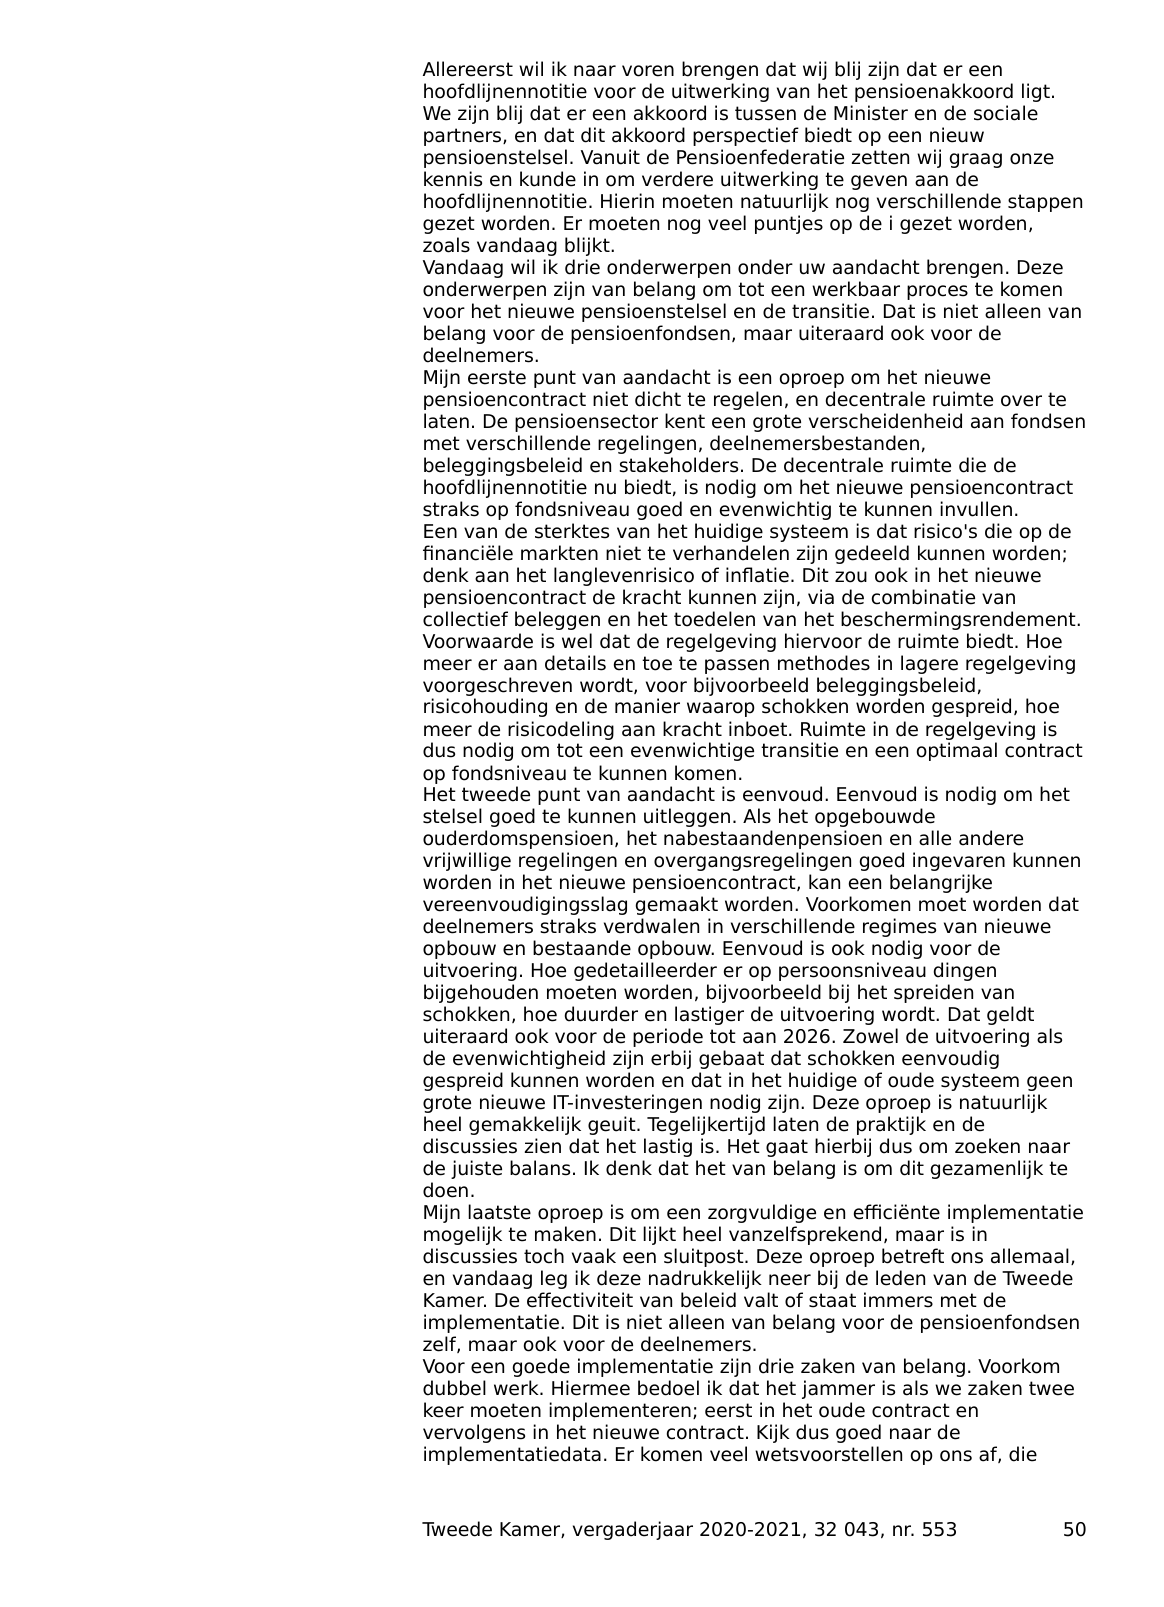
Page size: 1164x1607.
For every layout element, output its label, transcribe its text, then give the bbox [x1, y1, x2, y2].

text Voor een goede implementatie zijn drie zaken van belang. Voorkom dubbel werk. Hiermee bedoel ik dat het jammer is als we zaken twee keer moeten implementeren; eerst in het oude contract en vervolgens in het nieuwe contract. Kijk dus goed naar de implementatiedata. Er komen veel wetsvoorstellen op ons af, die [422, 1356, 1087, 1466]
text Mijn eerste punt van aandacht is een oproep om het nieuwe pensioencontract niet dicht te regelen, en decentrale ruimte over te laten. De pensioensector kent een grote verscheidenheid aan fondsen met verschillende regelingen, deelnemersbestanden, beleggingsbeleid en stakeholders. De decentrale ruimte die de hoofdlijnennotitie nu biedt, is nodig om het nieuwe pensioencontract straks op fondsniveau goed en evenwichtig te kunnen invullen. [422, 367, 1087, 521]
text Vandaag wil ik drie onderwerpen onder uw aandacht brengen. Deze onderwerpen zijn van belang om tot een werkbaar proces te komen voor het nieuwe pensioenstelsel en de transitie. Dat is niet alleen van belang voor de pensioenfondsen, maar uiteraard ook voor de deelnemers. [422, 257, 1087, 367]
text Een van de sterktes van het huidige systeem is dat risico's die op de financiële markten niet te verhandelen zijn gedeeld kunnen worden; denk aan het langlevenrisico of inflatie. Dit zou ook in het nieuwe pensioencontract de kracht kunnen zijn, via de combinatie van collectief beleggen en het toedelen van het beschermingsrendement. Voorwaarde is wel dat de regelgeving hiervoor de ruimte biedt. Hoe meer er aan details en toe te passen methodes in lagere regelgeving voorgeschreven wordt, voor bijvoorbeeld beleggingsbeleid, risicohouding en de manier waarop schokken worden gespreid, hoe meer de risicodeling aan kracht inboet. Ruimte in de regelgeving is dus nodig om tot een evenwichtige transitie en een optimaal contract op fondsniveau te kunnen komen. [422, 521, 1087, 784]
text Allereerst wil ik naar voren brengen dat wij blij zijn dat er een hoofdlijnennotitie voor de uitwerking van het pensioenakkoord ligt. We zijn blij dat er een akkoord is tussen de Minister en de sociale partners, en dat dit akkoord perspectief biedt op een nieuw pensioenstelsel. Vanuit de Pensioenfederatie zetten wij graag onze kennis en kunde in om verdere uitwerking te geven aan de hoofdlijnennotitie. Hierin moeten natuurlijk nog verschillende stappen gezet worden. Er moeten nog veel puntjes op de i gezet worden, zoals vandaag blijkt. [422, 59, 1087, 257]
text Het tweede punt van aandacht is eenvoud. Eenvoud is nodig om het stelsel goed te kunnen uitleggen. Als het opgebouwde ouderdomspensioen, het nabestaandenpensioen en alle andere vrijwillige regelingen en overgangsregelingen goed ingevaren kunnen worden in het nieuwe pensioencontract, kan een belangrijke vereenvoudigingsslag gemaakt worden. Voorkomen moet worden dat deelnemers straks verdwalen in verschillende regimes van nieuwe opbouw en bestaande opbouw. Eenvoud is ook nodig voor de uitvoering. Hoe gedetailleerder er op persoonsniveau dingen bijgehouden moeten worden, bijvoorbeeld bij het spreiden van schokken, hoe duurder en lastiger de uitvoering wordt. Dat geldt uiteraard ook voor de periode tot aan 2026. Zowel de uitvoering als de evenwichtigheid zijn erbij gebaat dat schokken eenvoudig gespreid kunnen worden en dat in het huidige of oude systeem geen grote nieuwe IT-investeringen nodig zijn. Deze oproep is natuurlijk heel gemakkelijk geuit. Tegelijkertijd laten de praktijk en de discussies zien dat het lastig is. Het gaat hierbij dus om zoeken naar de juiste balans. Ik denk dat het van belang is om dit gezamenlijk te doen. [422, 784, 1087, 1202]
text Mijn laatste oproep is om een zorgvuldige en efficiënte implementatie mogelijk te maken. Dit lijkt heel vanzelfsprekend, maar is in discussies toch vaak een sluitpost. Deze oproep betreft ons allemaal, en vandaag leg ik deze nadrukkelijk neer bij de leden van de Tweede Kamer. De effectiviteit van beleid valt of staat immers met de implementatie. Dit is niet alleen van belang voor de pensioenfondsen zelf, maar ook voor de deelnemers. [422, 1202, 1087, 1356]
